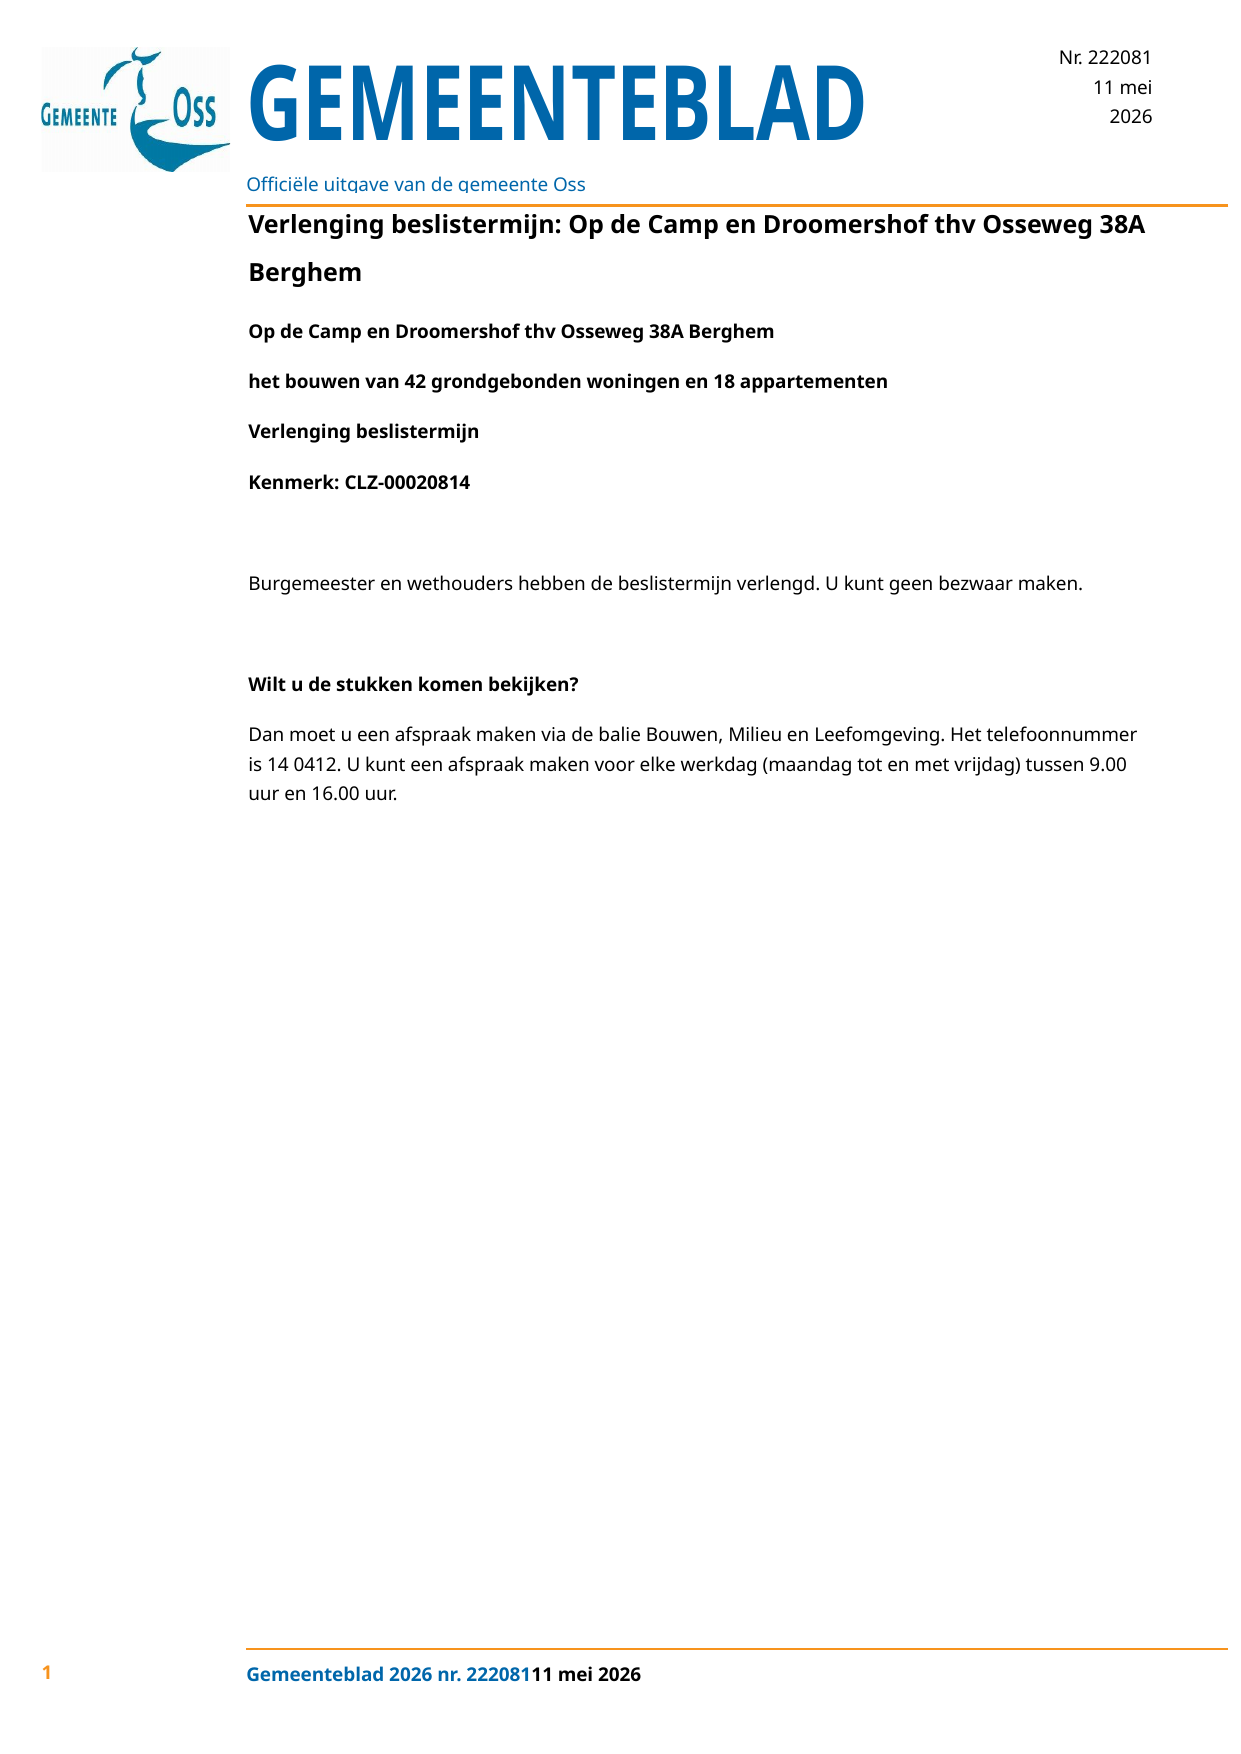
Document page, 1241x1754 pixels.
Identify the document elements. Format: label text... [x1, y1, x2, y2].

text Wilt u de stukken komen bekijken? [248, 671, 1152, 697]
text Burgemeester en wethouders hebben de beslistermijn verlengd. U kunt geen bezwaar maken. [248, 570, 1152, 596]
text het bouwen van 42 grondgebonden woningen en 18 appartementen [248, 368, 1152, 394]
text Op de Camp en Droomershof thv Osseweg 38A Berghem [248, 318, 1152, 344]
text Dan moet u een afspraak maken via de balie Bouwen, Milieu en Leefomgeving. Het telefoonnummer is 14 0412. U kunt een afspraak maken voor elke werkdag (maandag tot en met vrijdag) tussen 9.00 uur en 16.00 uur. [248, 721, 1152, 806]
text Verlenging beslistermijn [248, 419, 1152, 444]
text Kenmerk: CLZ-00020814 [248, 469, 1152, 495]
picture [41, 47, 231, 172]
text Verlenging beslistermijn: Op de Camp en Droomershof thv Osseweg 38A Berghem [248, 207, 1152, 288]
